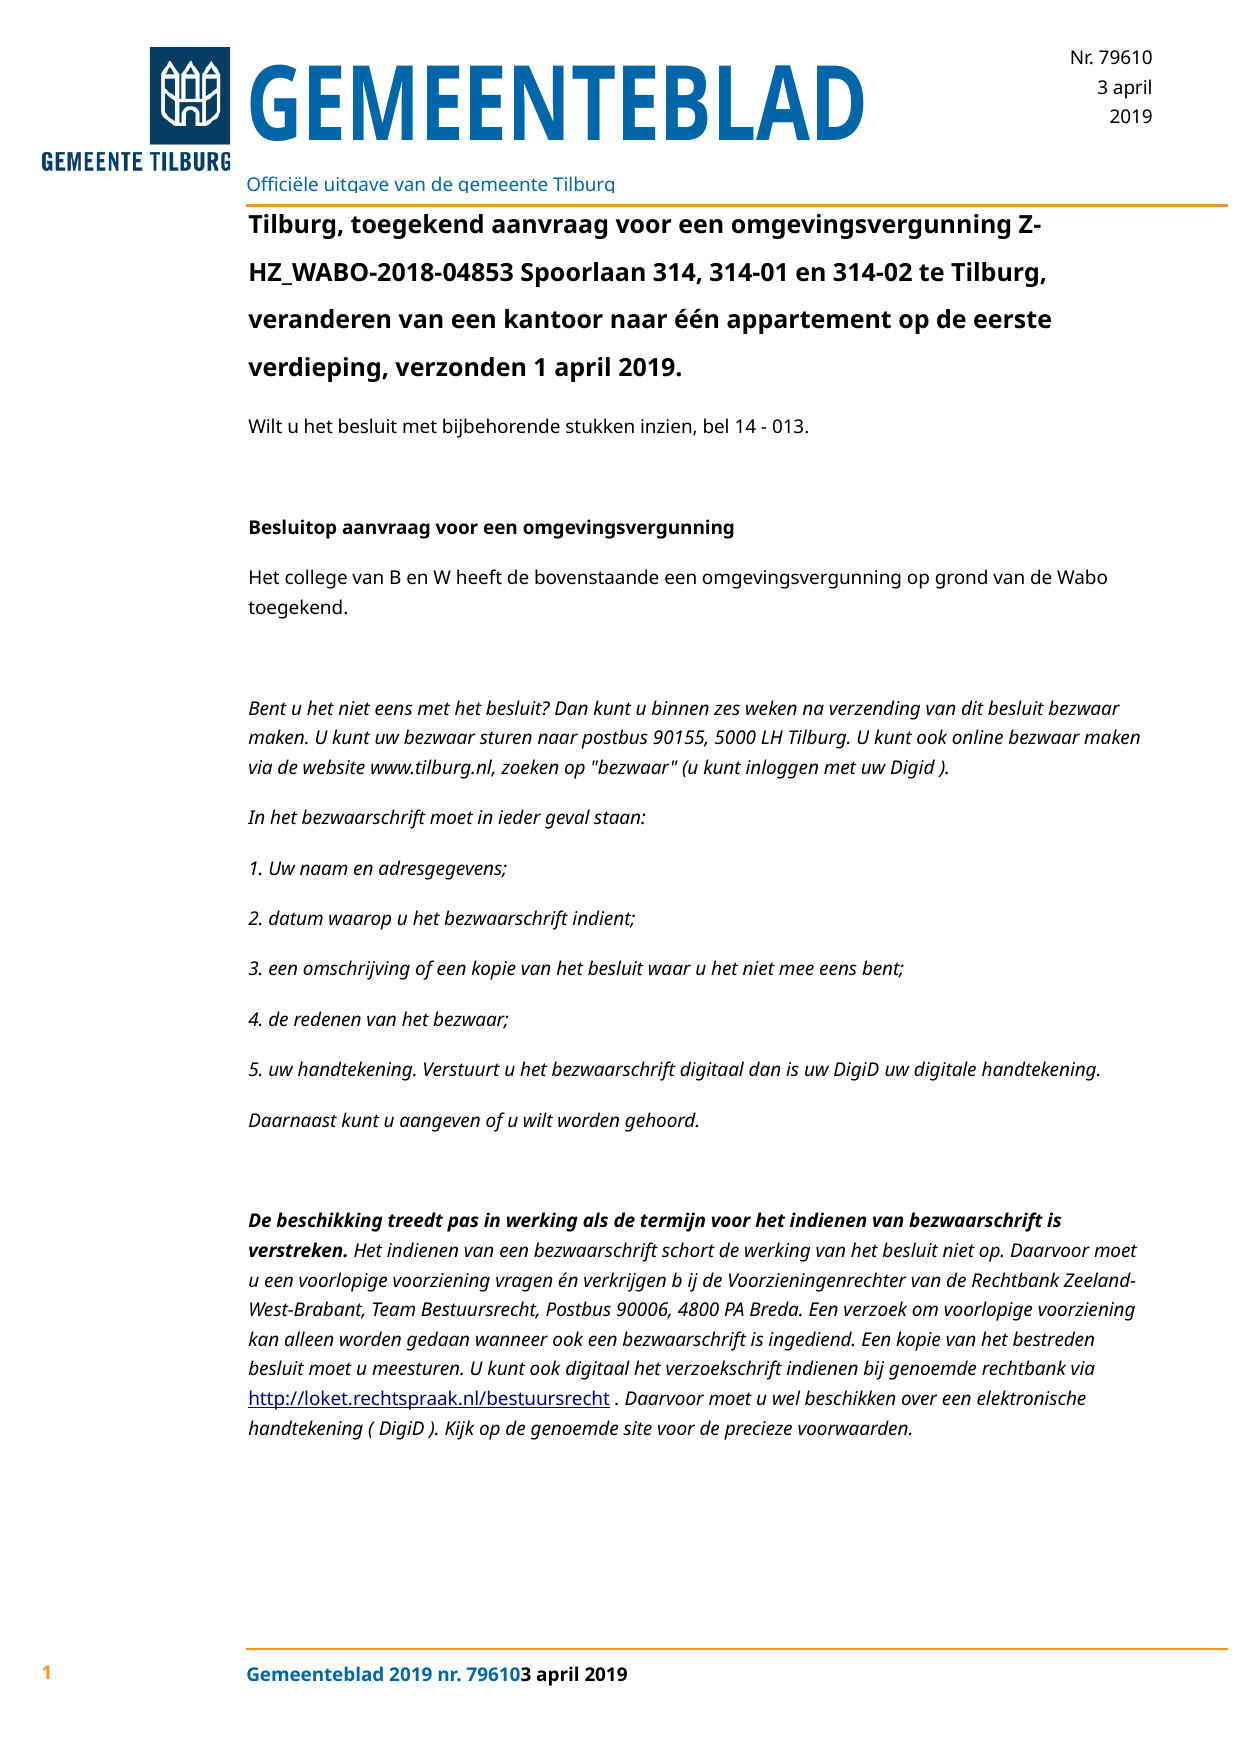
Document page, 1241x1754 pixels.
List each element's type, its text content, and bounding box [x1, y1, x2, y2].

text 3. een omschrijving of een kopie van het besluit waar u het niet mee eens bent; [248, 956, 1152, 981]
text 4. de redenen van het bezwaar; [248, 1006, 1152, 1032]
picture [41, 47, 231, 172]
text Het college van B en W heeft de bovenstaande een omgevingsvergunning op grond van de Wabo toegekend. [248, 564, 1152, 620]
text Tilburg, toegekend aanvraag voor een omgevingsvergunning Z-HZ_WABO-2018-04853 Spoorlaan 314, 314-01 en 314-02 te Tilburg, veranderen van een kantoor naar één appartement op de eerste verdieping, verzonden 1 april 2019. [248, 207, 1152, 384]
text In het bezwaarschrift moet in ieder geval staan: [248, 804, 1152, 830]
text 5. uw handtekening. Verstuurt u het bezwaarschrift digitaal dan is uw DigiD uw digitale handtekening. [248, 1056, 1152, 1082]
text Daarnaast kunt u aangeven of u wilt worden gehoord. [248, 1107, 1152, 1133]
text Wilt u het besluit met bijbehorende stukken inzien, bel 14 - 013. [248, 413, 1152, 439]
text 2. datum waarop u het bezwaarschrift indient; [248, 905, 1152, 931]
text 1. Uw naam en adresgegevens; [248, 855, 1152, 881]
text De beschikking treedt pas in werking als de termijn voor het indienen van bezwaarschrift is verstreken. Het indienen van een bezwaarschrift schort de werking van het besluit niet op. Daarvoor moet u een voorlopige voorziening vragen én verkrijgen b ij de Voorzieningenrechter van de Rechtbank Zeeland-West-Brabant, Team Bestuursrecht, Postbus 90006, 4800 PA Breda. Een verzoek om voorlopige voorziening kan alleen worden gedaan wanneer ook een bezwaarschrift is ingediend. Een kopie van het bestreden besluit moet u meesturen. U kunt ook digitaal het verzoekschrift indienen bij genoemde rechtbank via http://loket.rechtspraak.nl/bestuursrecht . Daarvoor moet u wel beschikken over een elektronische handtekening ( DigiD ). Kijk op de genoemde site voor de precieze voorwaarden. [248, 1208, 1152, 1441]
text Bent u het niet eens met het besluit? Dan kunt u binnen zes weken na verzending van dit besluit bezwaar maken. U kunt uw bezwaar sturen naar postbus 90155, 5000 LH Tilburg. U kunt ook online bezwaar maken via de website www.tilburg.nl, zoeken op "bezwaar" (u kunt inloggen met uw Digid ). [248, 695, 1152, 780]
text Besluitop aanvraag voor een omgevingsvergunning [248, 514, 1152, 540]
